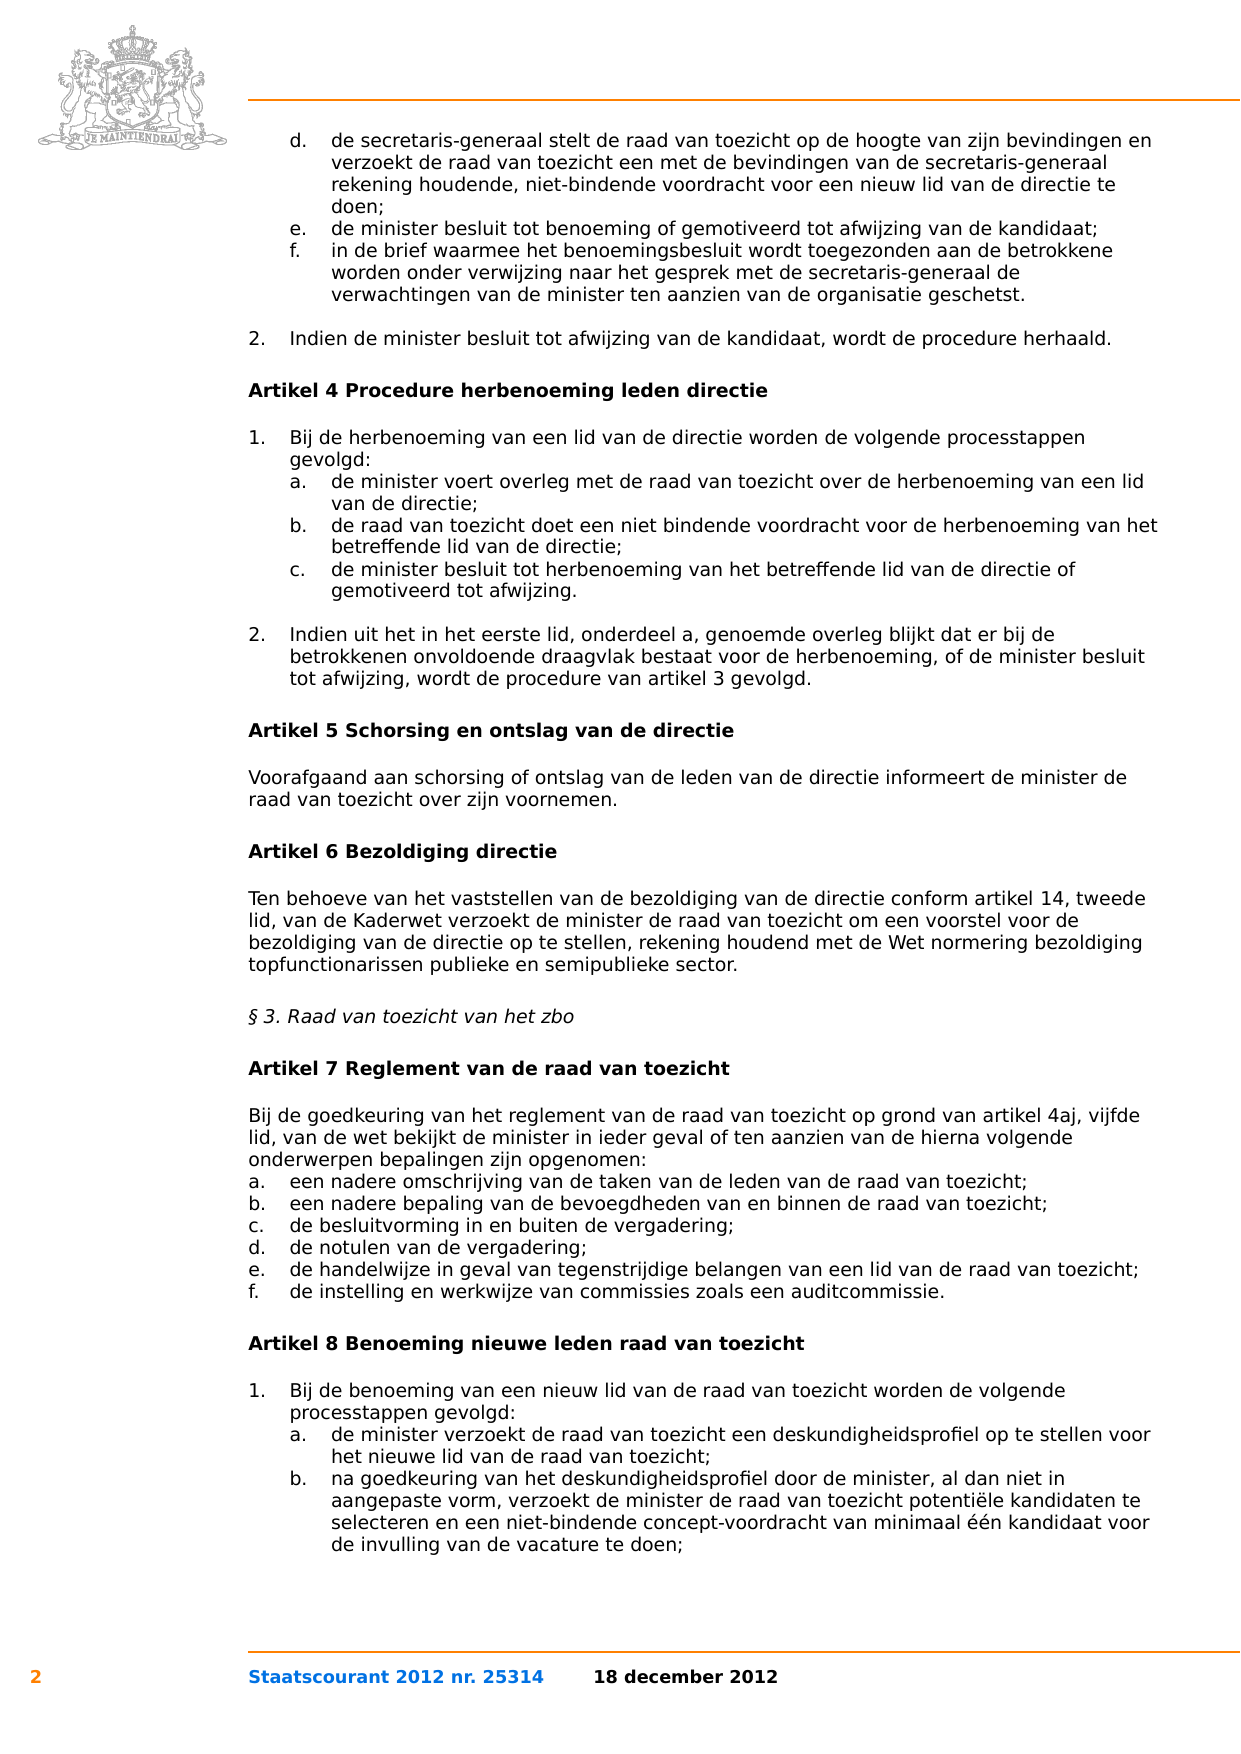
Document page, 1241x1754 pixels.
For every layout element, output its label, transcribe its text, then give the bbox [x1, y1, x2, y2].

text d. de notulen van de vergadering; [248, 1237, 1163, 1259]
text Ten behoeve van het vaststellen van de bezoldiging van de directie conform artikel 14, tweede lid, van de Kaderwet verzoekt de minister de raad van toezicht om een voorstel voor de bezoldiging van de directie op te stellen, rekening houdend met de Wet normering bezoldiging topfunctionarissen publieke en semipublieke sector. [248, 888, 1163, 976]
text c. de minister besluit tot herbenoeming van het betreffende lid van de directie of gemotiveerd tot afwijzing. [289, 558, 1163, 602]
text d. de secretaris-generaal stelt de raad van toezicht op de hoogte van zijn bevindingen en verzoekt de raad van toezicht een met de bevindingen van de secretaris-generaal rekening houdende, niet-bindende voordracht voor een nieuw lid van de directie te doen; [289, 130, 1163, 218]
text e. de minister besluit tot benoeming of gemotiveerd tot afwijzing van de kandidaat; [289, 218, 1163, 240]
text f. de instelling en werkwijze van commissies zoals een auditcommissie. [248, 1281, 1163, 1303]
subtitle § 3. Raad van toezicht van het zbo [248, 1006, 1163, 1028]
text a. een nadere omschrijving van de taken van de leden van de raad van toezicht; [248, 1171, 1163, 1193]
text 2. Indien de minister besluit tot afwijzing van de kandidaat, wordt de procedure herhaald. [248, 328, 1163, 349]
text a. de minister voert overleg met de raad van toezicht over de herbenoeming van een lid van de directie; [289, 471, 1163, 514]
subtitle Artikel 4 Procedure herbenoeming leden directie [248, 379, 1163, 402]
text 1. Bij de benoeming van een nieuw lid van de raad van toezicht worden de volgende processtappen gevolgd: [248, 1380, 1163, 1424]
text c. de besluitvorming in en buiten de vergadering; [248, 1215, 1163, 1237]
text 2. Indien uit het in het eerste lid, onderdeel a, genoemde overleg blijkt dat er bij de betrokkenen onvoldoende draagvlak bestaat voor de herbenoeming, of de minister besluit tot afwijzing, wordt de procedure van artikel 3 gevolgd. [248, 624, 1163, 690]
subtitle Artikel 8 Benoeming nieuwe leden raad van toezicht [248, 1333, 1163, 1355]
text b. een nadere bepaling van de bevoegdheden van en binnen de raad van toezicht; [248, 1193, 1163, 1215]
text e. de handelwijze in geval van tegenstrijdige belangen van een lid van de raad van toezicht; [248, 1259, 1163, 1281]
subtitle Artikel 6 Bezoldiging directie [248, 841, 1163, 863]
text a. de minister verzoekt de raad van toezicht een deskundigheidsprofiel op te stellen voor het nieuwe lid van de raad van toezicht; [289, 1424, 1163, 1468]
subtitle Artikel 5 Schorsing en ontslag van de directie [248, 720, 1163, 742]
text Voorafgaand aan schorsing of ontslag van de leden van de directie informeert de minister de raad van toezicht over zijn voornemen. [248, 767, 1163, 811]
text b. de raad van toezicht doet een niet bindende voordracht voor de herbenoeming van het betreffende lid van de directie; [289, 514, 1163, 558]
text f. in de brief waarmee het benoemingsbesluit wordt toegezonden aan de betrokkene worden onder verwijzing naar het gesprek met de secretaris-generaal de verwachtingen van de minister ten aanzien van de organisatie geschetst. [289, 240, 1163, 306]
text 1. Bij de herbenoeming van een lid van de directie worden de volgende processtappen gevolgd: [248, 427, 1163, 471]
subtitle Artikel 7 Reglement van de raad van toezicht [248, 1058, 1163, 1080]
text b. na goedkeuring van het deskundigheidsprofiel door de minister, al dan niet in aangepaste vorm, verzoekt de minister de raad van toezicht potentiële kandidaten te selecteren en een niet-bindende concept-voordracht van minimaal één kandidaat voor de invulling van de vacature te doen; [289, 1468, 1163, 1556]
text Bij de goedkeuring van het reglement van de raad van toezicht op grond van artikel 4aj, vijfde lid, van de wet bekijkt de minister in ieder geval of ten aanzien van de hierna volgende onderwerpen bepalingen zijn opgenomen: [248, 1105, 1163, 1171]
picture [38, 25, 227, 150]
